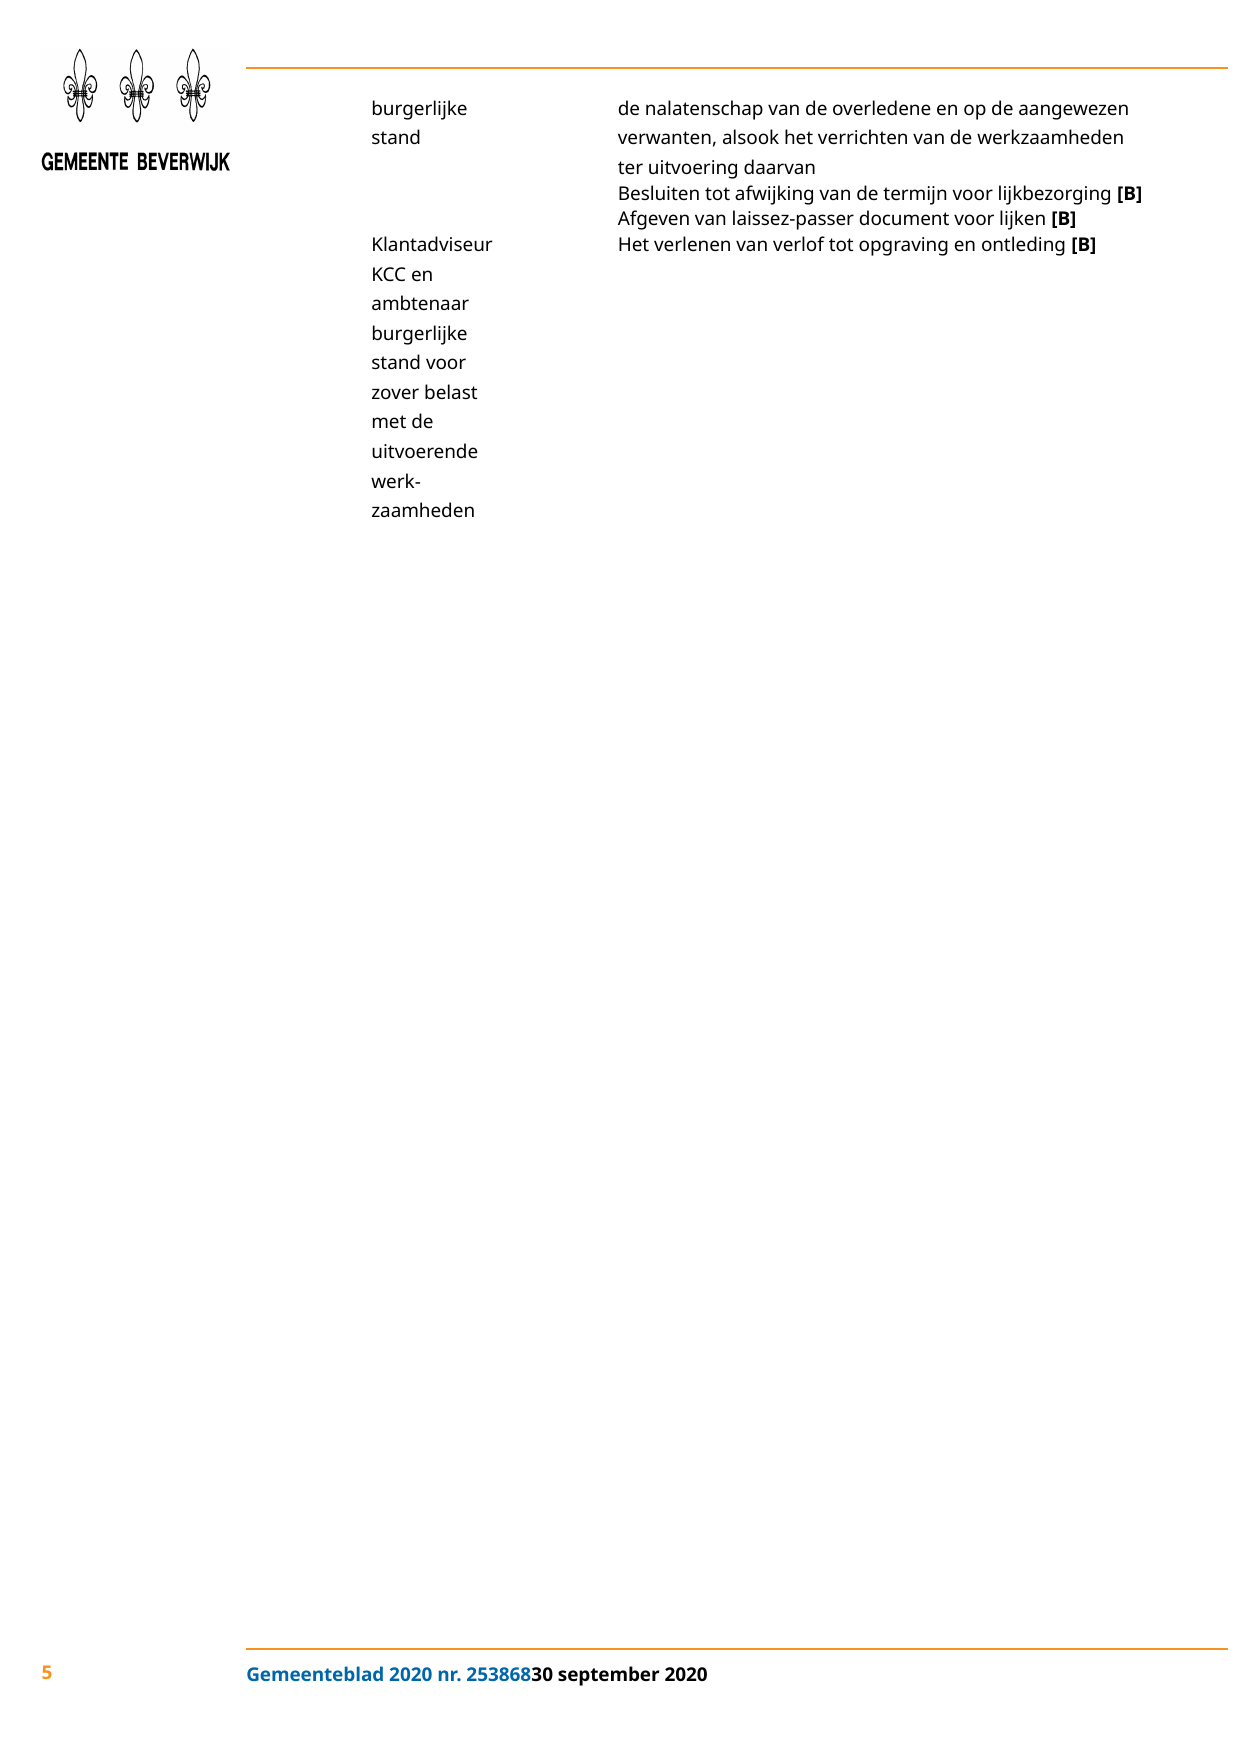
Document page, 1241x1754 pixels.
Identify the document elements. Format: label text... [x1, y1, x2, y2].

table_cell burgerlijke stand [371, 95, 494, 231]
table_cell Besluiten tot afwijking van de termijn voor lijkbezorging [B] [618, 180, 1152, 205]
table_cell [618, 523, 1152, 549]
table_cell de nalatenschap van de overledene en op de aangewezen verwanten, alsook het verrichten van de werkzaamheden ter uitvoering daarvan [618, 95, 1152, 180]
table_cell Afgeven van laissez-passer document voor lijken [B] [618, 205, 1152, 231]
picture [41, 47, 231, 172]
table_cell [248, 523, 371, 549]
table_cell [371, 523, 494, 549]
table_cell [494, 95, 618, 231]
table_cell [494, 231, 618, 523]
table_cell [248, 95, 371, 523]
table_cell Klantadviseur KCC en ambtenaar burgerlijke stand voor zover belast met de uitvoerende werk-zaamheden [371, 231, 494, 523]
table_cell [494, 523, 618, 549]
table_cell Het verlenen van verlof tot opgraving en ontleding [B] [618, 231, 1152, 523]
